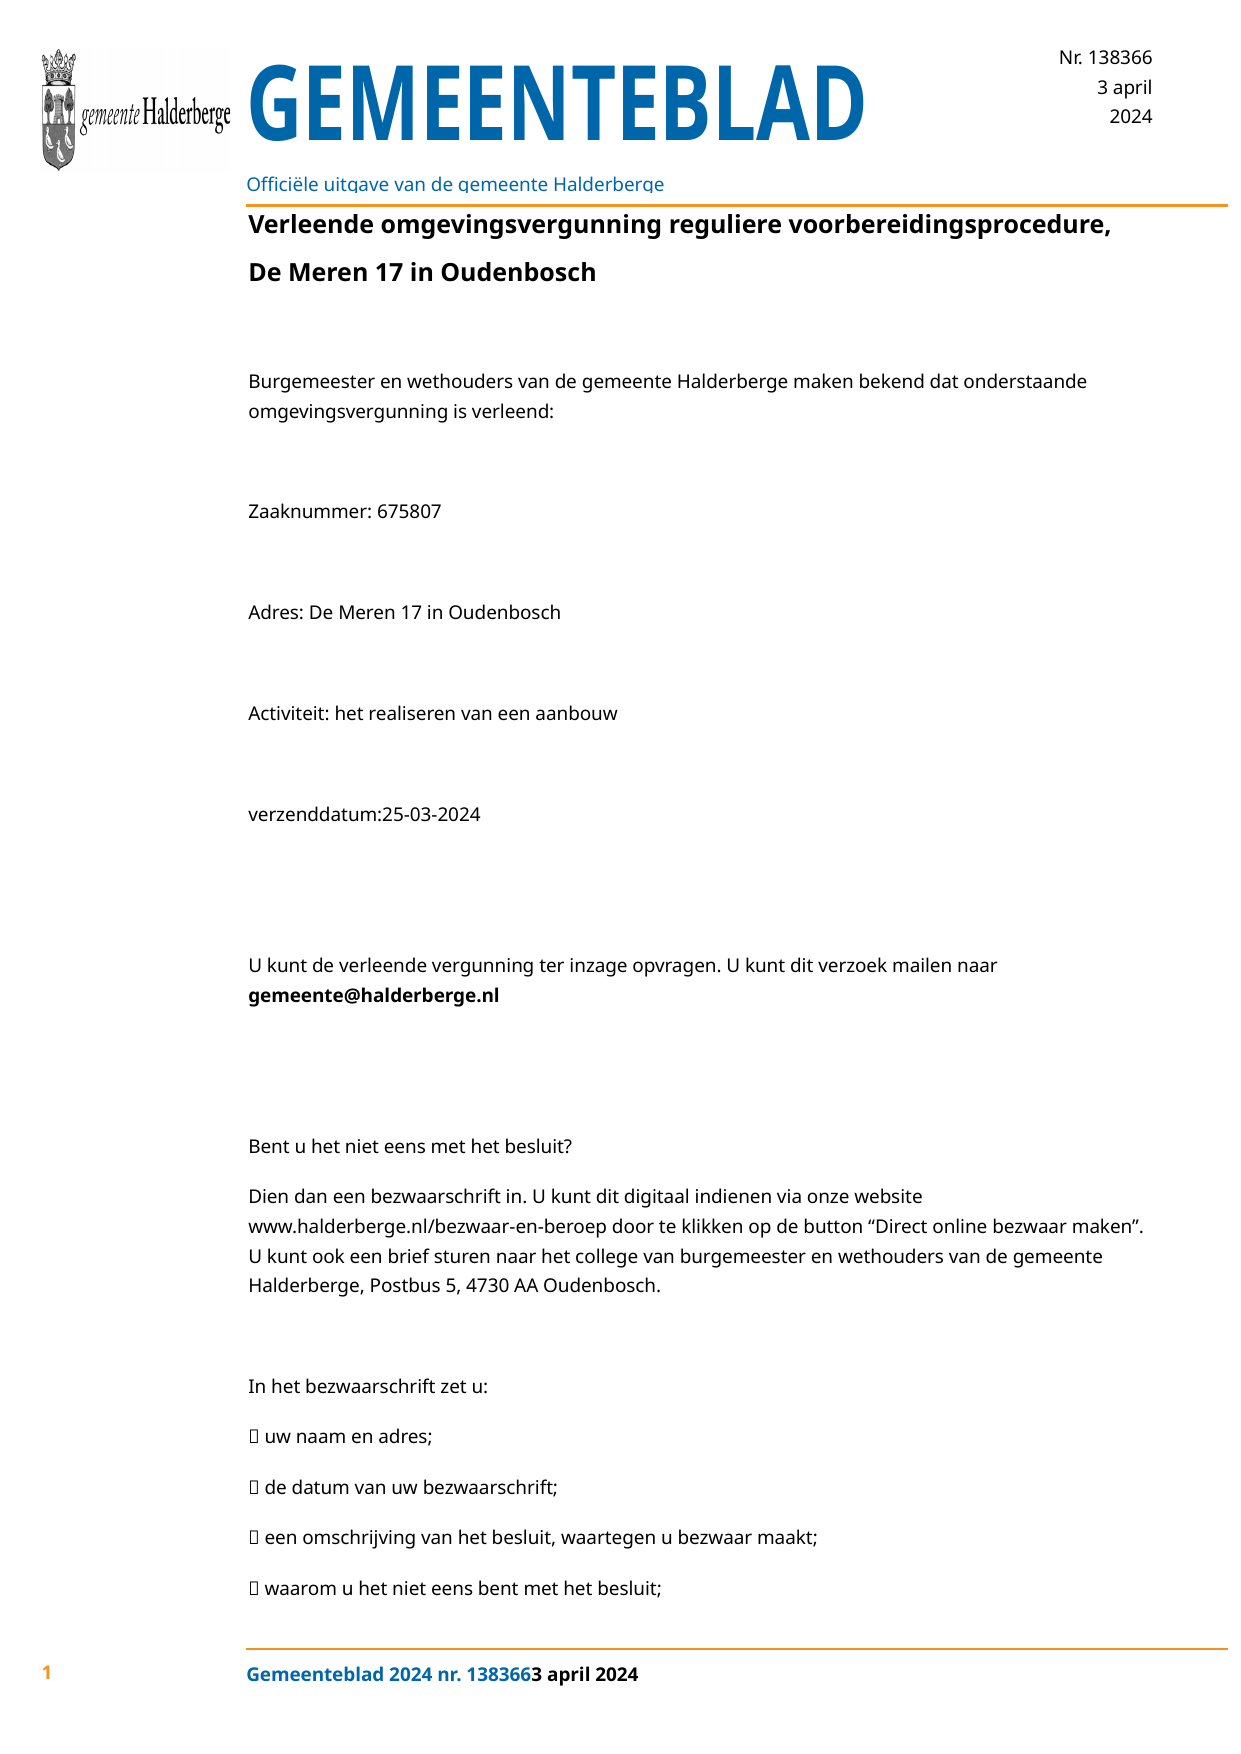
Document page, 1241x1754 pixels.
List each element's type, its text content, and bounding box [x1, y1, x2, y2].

picture [41, 47, 231, 172]
text Dien dan een bezwaarschrift in. U kunt dit digitaal indienen via onze website www.halderberge.nl/bezwaar-en-beroep door te klikken op de button “Direct online bezwaar maken”. U kunt ook een brief sturen naar het college van burgemeester en wethouders van de gemeente Halderberge, Postbus 5, 4730 AA Oudenbosch. [248, 1184, 1152, 1298]
text Adres: De Meren 17 in Oudenbosch [248, 599, 1152, 625]
text Activiteit: het realiseren van een aanbouw [248, 700, 1152, 726]
text  waarom u het niet eens bent met het besluit; [248, 1575, 1152, 1601]
text  de datum van uw bezwaarschrift; [248, 1474, 1152, 1500]
text In het bezwaarschrift zet u: [248, 1373, 1152, 1399]
text Zaaknummer: 675807 [248, 499, 1152, 524]
text  uw naam en adres; [248, 1424, 1152, 1449]
text U kunt de verleende vergunning ter inzage opvragen. U kunt dit verzoek mailen naar gemeente@halderberge.nl [248, 952, 1152, 1008]
text verzenddatum:25-03-2024 [248, 801, 1152, 827]
text  een omschrijving van het besluit, waartegen u bezwaar maakt; [248, 1524, 1152, 1550]
text Bent u het niet eens met het besluit? [248, 1133, 1152, 1159]
text Burgemeester en wethouders van de gemeente Halderberge maken bekend dat onderstaande omgevingsvergunning is verleend: [248, 368, 1152, 424]
text Verleende omgevingsvergunning reguliere voorbereidingsprocedure, De Meren 17 in Oudenbosch [248, 207, 1152, 288]
